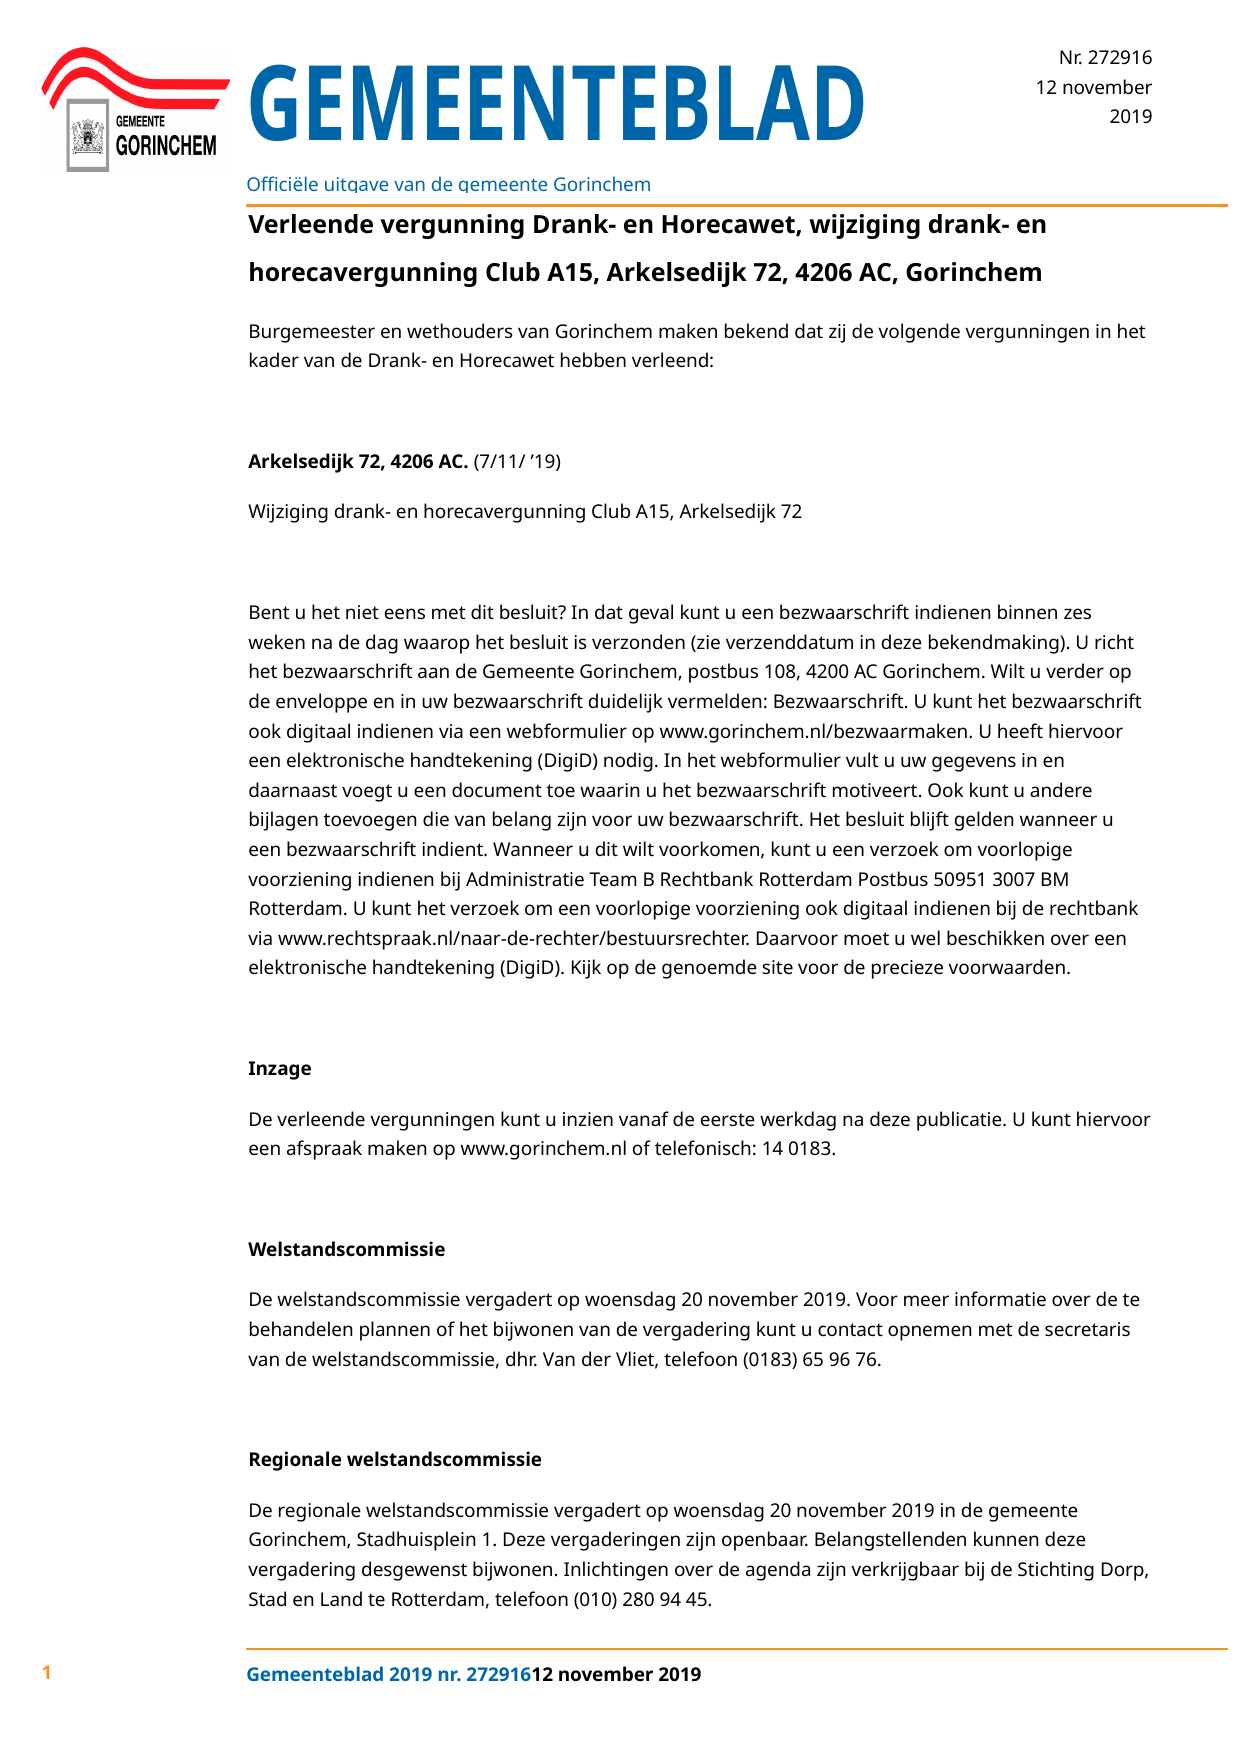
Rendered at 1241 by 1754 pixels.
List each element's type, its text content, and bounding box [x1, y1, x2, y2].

text Welstandscommissie [248, 1236, 1152, 1262]
text Arkelsedijk 72, 4206 AC. (7/11/ ’19) [248, 448, 1152, 474]
text Burgemeester en wethouders van Gorinchem maken bekend dat zij de volgende vergunningen in het kader van de Drank- en Horecawet hebben verleend: [248, 318, 1152, 373]
text Regionale welstandscommissie [248, 1447, 1152, 1472]
text De welstandscommissie vergadert op woensdag 20 november 2019. Voor meer informatie over de te behandelen plannen of het bijwonen van de vergadering kunt u contact opnemen met de secretaris van de welstandscommissie, dhr. Van der Vliet, telefoon (0183) 65 96 76. [248, 1287, 1152, 1372]
text Inzage [248, 1055, 1152, 1081]
text Wijziging drank- en horecavergunning Club A15, Arkelsedijk 72 [248, 499, 1152, 524]
text Verleende vergunning Drank- en Horecawet, wijziging drank- en horecavergunning Club A15, Arkelsedijk 72, 4206 AC, Gorinchem [248, 207, 1152, 288]
picture [41, 47, 231, 172]
text Bent u het niet eens met dit besluit? In dat geval kunt u een bezwaarschrift indienen binnen zes weken na de dag waarop het besluit is verzonden (zie verzenddatum in deze bekendmaking). U richt het bezwaarschrift aan de Gemeente Gorinchem, postbus 108, 4200 AC Gorinchem. Wilt u verder op de enveloppe en in uw bezwaarschrift duidelijk vermelden: Bezwaarschrift. U kunt het bezwaarschrift ook digitaal indienen via een webformulier op www.gorinchem.nl/bezwaarmaken. U heeft hiervoor een elektronische handtekening (DigiD) nodig. In het webformulier vult u uw gegevens in en daarnaast voegt u een document toe waarin u het bezwaarschrift motiveert. Ook kunt u andere bijlagen toevoegen die van belang zijn voor uw bezwaarschrift. Het besluit blijft gelden wanneer u een bezwaarschrift indient. Wanneer u dit wilt voorkomen, kunt u een verzoek om voorlopige voorziening indienen bij Administratie Team B Rechtbank Rotterdam Postbus 50951 3007 BM Rotterdam. U kunt het verzoek om een voorlopige voorziening ook digitaal indienen bij de rechtbank via www.rechtspraak.nl/naar-de-rechter/bestuursrechter. Daarvoor moet u wel beschikken over een elektronische handtekening (DigiD). Kijk op de genoemde site voor de precieze voorwaarden. [248, 599, 1152, 980]
text De verleende vergunningen kunt u inzien vanaf de eerste werkdag na deze publicatie. U kunt hiervoor een afspraak maken op www.gorinchem.nl of telefonisch: 14 0183. [248, 1106, 1152, 1161]
text De regionale welstandscommissie vergadert op woensdag 20 november 2019 in de gemeente Gorinchem, Stadhuisplein 1. Deze vergaderingen zijn openbaar. Belangstellenden kunnen deze vergadering desgewenst bijwonen. Inlichtingen over de agenda zijn verkrijgbaar bij de Stichting Dorp, Stad en Land te Rotterdam, telefoon (010) 280 94 45. [248, 1497, 1152, 1612]
